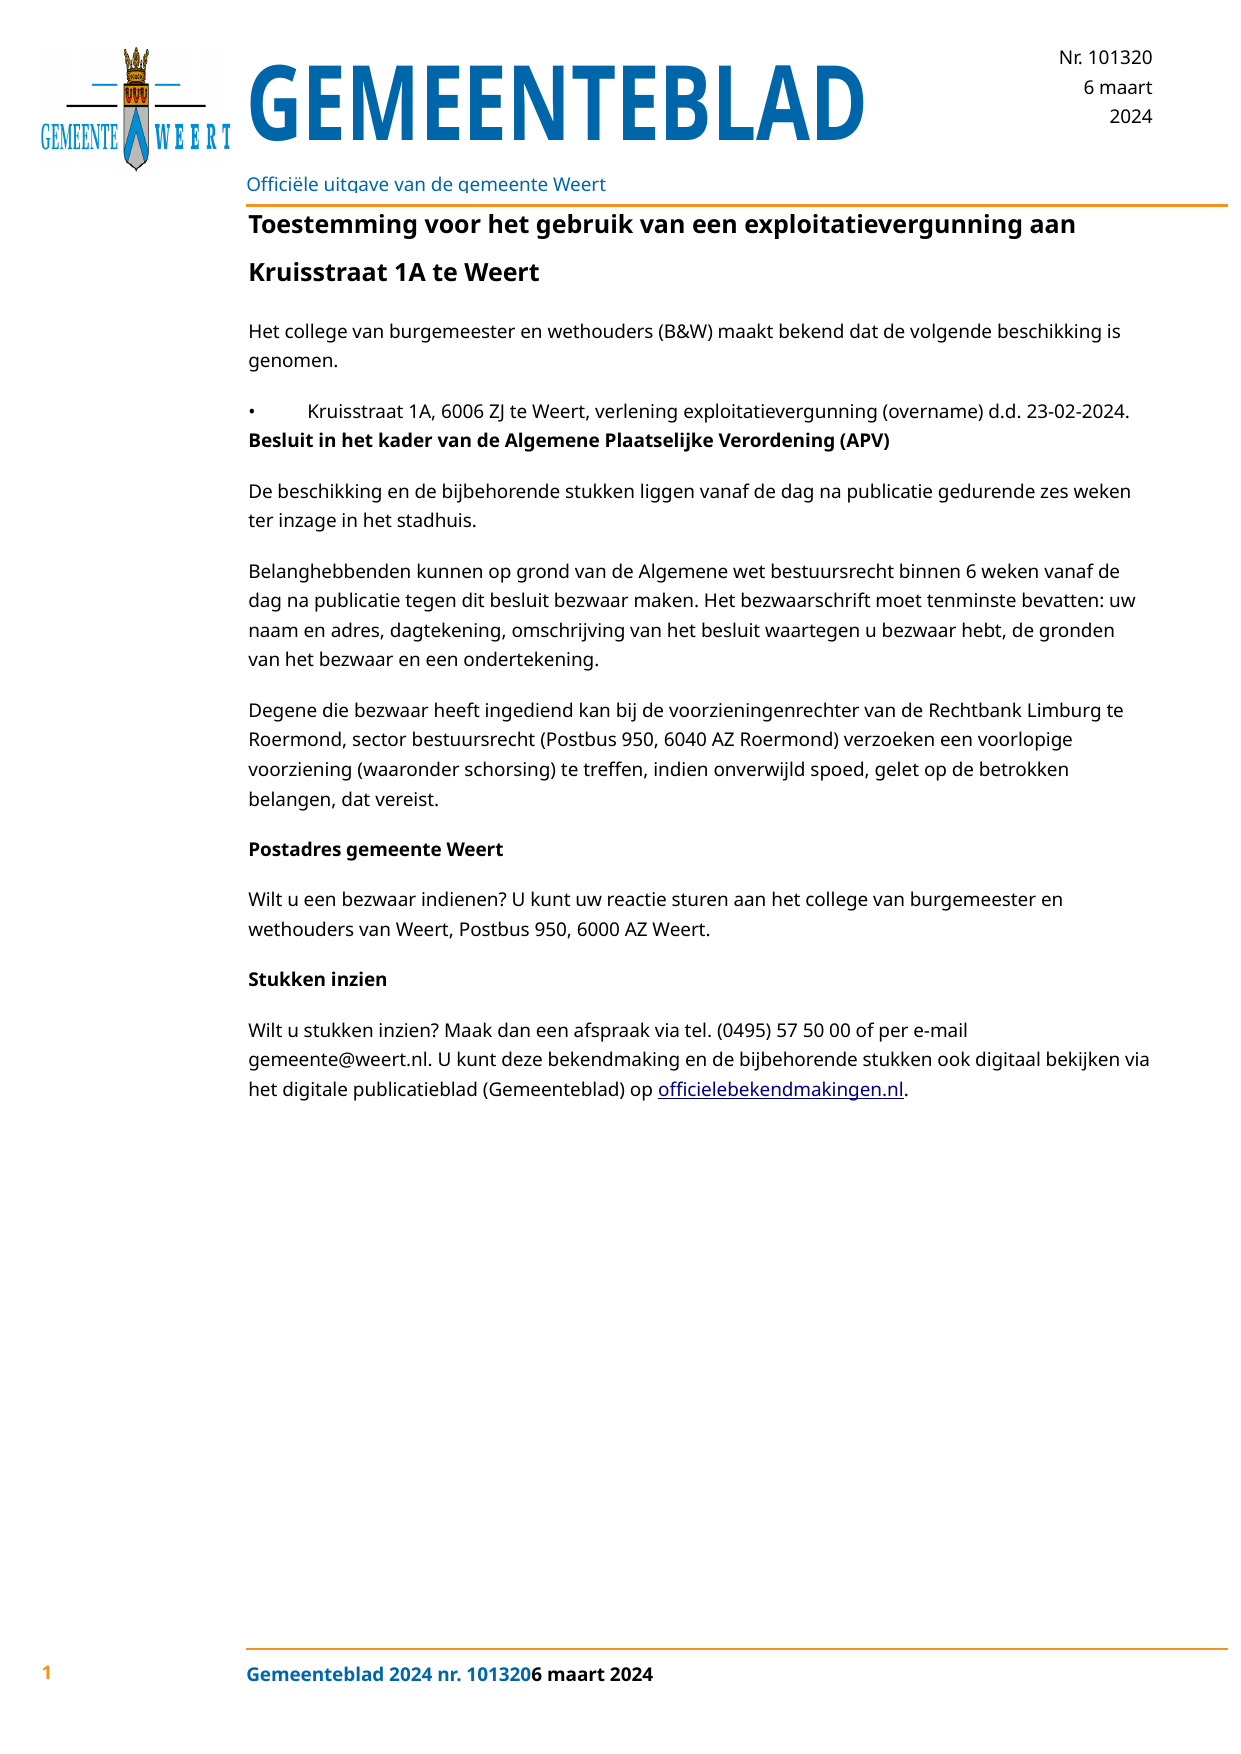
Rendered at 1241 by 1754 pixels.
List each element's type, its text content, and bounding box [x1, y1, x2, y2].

text Wilt u stukken inzien? Maak dan een afspraak via tel. (0495) 57 50 00 of per e-mail gemeente@weert.nl. U kunt deze bekendmaking en de bijbehorende stukken ook digitaal bekijken via het digitale publicatieblad (Gemeenteblad) op officielebekendmakingen.nl. [248, 1017, 1152, 1102]
text Besluit in het kader van de Algemene Plaatselijke Verordening (APV) [248, 427, 1152, 453]
text Wilt u een bezwaar indienen? U kunt uw reactie sturen aan het college van burgemeester en wethouders van Weert, Postbus 950, 6000 AZ Weert. [248, 887, 1152, 942]
text Degene die bezwaar heeft ingediend kan bij de voorzieningenrechter van de Rechtbank Limburg te Roermond, sector bestuursrecht (Postbus 950, 6040 AZ Roermond) verzoeken een voorlopige voorziening (waaronder schorsing) te treffen, indien onverwijld spoed, gelet op de betrokken belangen, dat vereist. [248, 697, 1152, 812]
text Postadres gemeente Weert [248, 836, 1152, 862]
text De beschikking en de bijbehorende stukken liggen vanaf de dag na publicatie gedurende zes weken ter inzage in het stadhuis. [248, 478, 1152, 533]
text Het college van burgemeester en wethouders (B&W) maakt bekend dat de volgende beschikking is genomen. [248, 318, 1152, 373]
text Belanghebbenden kunnen op grond van de Algemene wet bestuursrecht binnen 6 weken vanaf de dag na publicatie tegen dit besluit bezwaar maken. Het bezwaarschrift moet tenminste bevatten: uw naam en adres, dagtekening, omschrijving van het besluit waartegen u bezwaar hebt, de gronden van het bezwaar en een ondertekening. [248, 558, 1152, 672]
picture [41, 47, 231, 172]
list Kruisstraat 1A, 6006 ZJ te Weert, verlening exploitatievergunning (overname) d.d. 23-02-2024. [248, 398, 1152, 424]
text Toestemming voor het gebruik van een exploitatievergunning aan Kruisstraat 1A te Weert [248, 207, 1152, 288]
text Stukken inzien [248, 967, 1152, 992]
